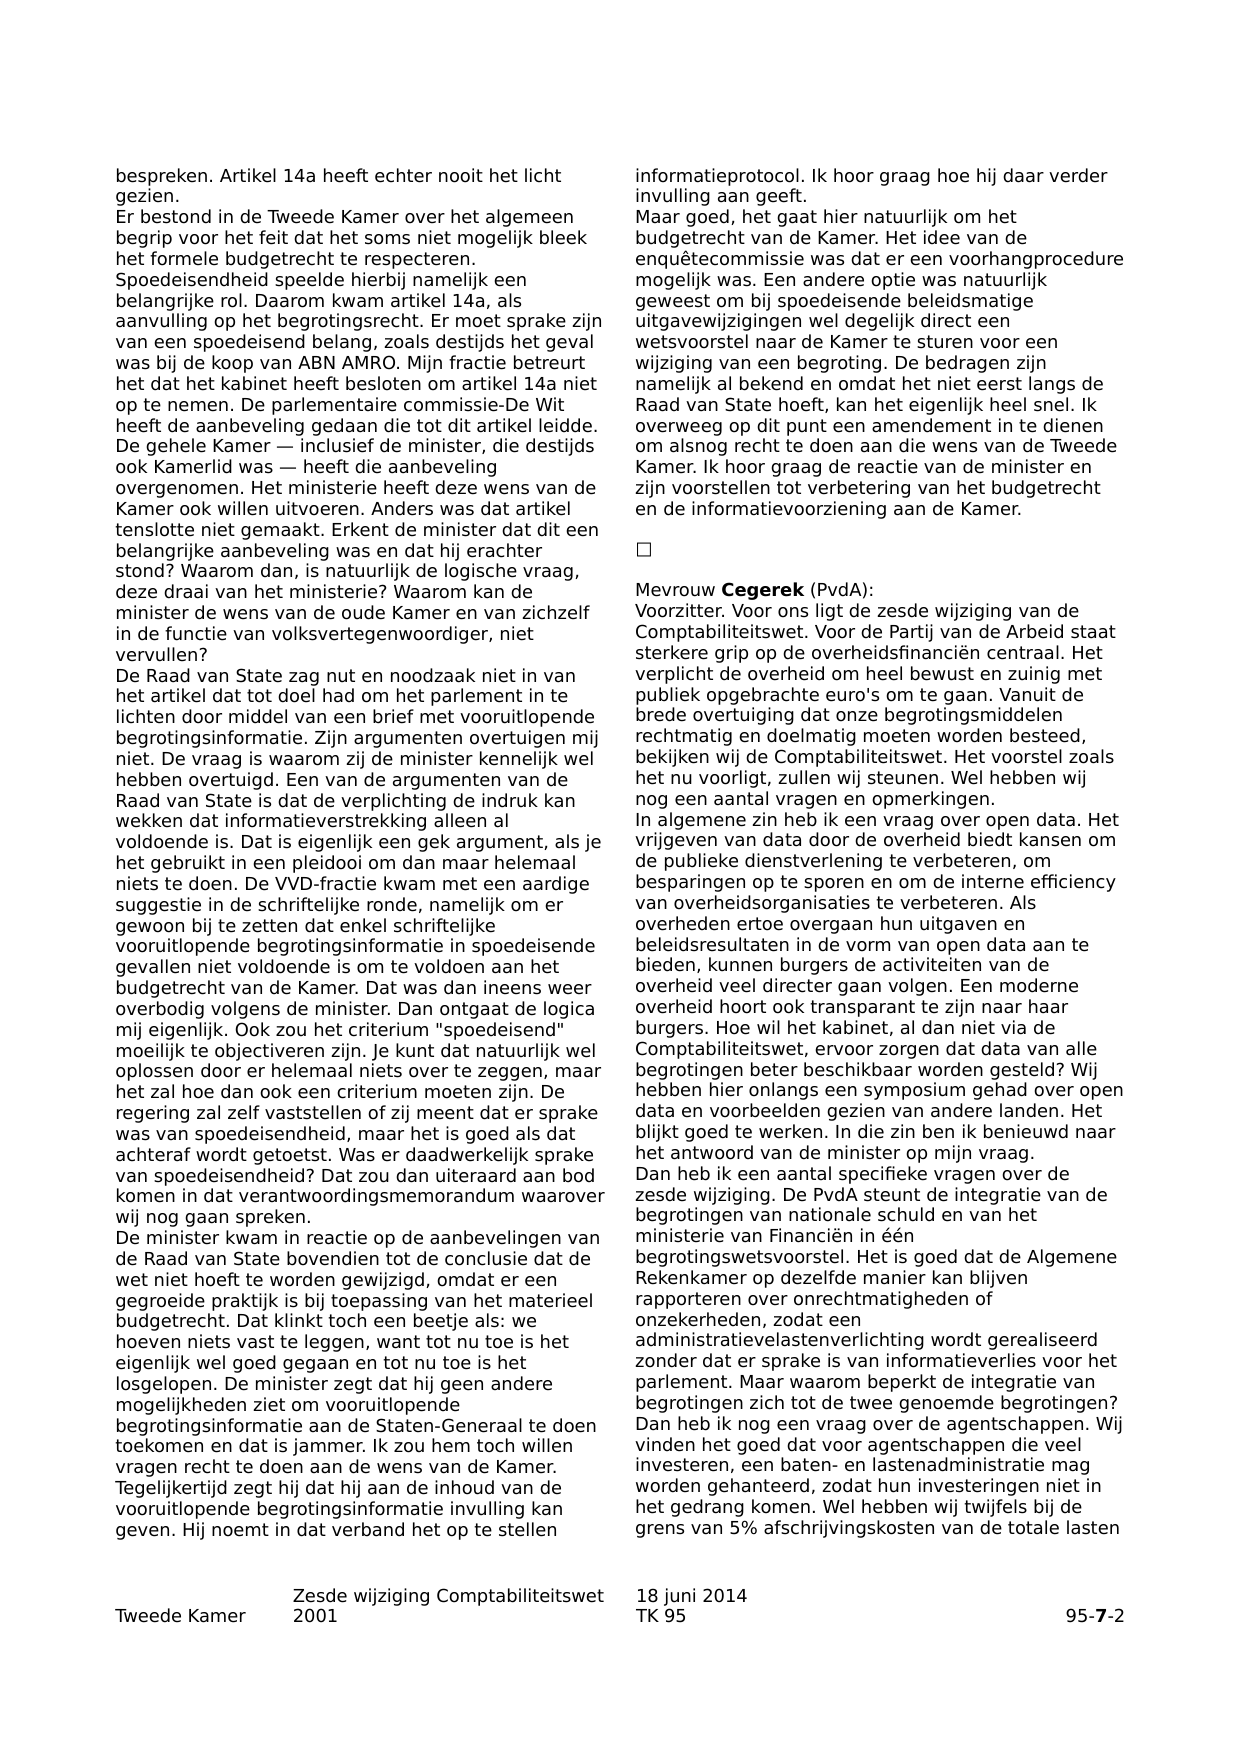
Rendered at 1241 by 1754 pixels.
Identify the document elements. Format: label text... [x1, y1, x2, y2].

text Maar goed, het gaat hier natuurlijk om het budgetrecht van de Kamer. Het idee van de enquêtecommissie was dat er een voorhangprocedure mogelijk was. Een andere optie was natuurlijk geweest om bij spoedeisende beleidsmatige uitgavewijzigingen wel degelijk direct een wetsvoorstel naar de Kamer te sturen voor een wijziging van een begroting. De bedragen zijn namelijk al bekend en omdat het niet eerst langs de Raad van State hoeft, kan het eigenlijk heel snel. Ik overweeg op dit punt een amendement in te dienen om alsnog recht te doen aan die wens van de Tweede Kamer. Ik hoor graag de reactie van de minister en zijn voorstellen tot verbetering van het budgetrecht en de informatievoorziening aan de Kamer. [635, 207, 1125, 519]
text Er bestond in de Tweede Kamer over het algemeen begrip voor het feit dat het soms niet mogelijk bleek het formele budgetrecht te respecteren. Spoedeisendheid speelde hierbij namelijk een belangrijke rol. Daarom kwam artikel 14a, als aanvulling op het begrotingsrecht. Er moet sprake zijn van een spoedeisend belang, zoals destijds het geval was bij de koop van ABN AMRO. Mijn fractie betreurt het dat het kabinet heeft besloten om artikel 14a niet op te nemen. De parlementaire commissie-De Wit heeft de aanbeveling gedaan die tot dit artikel leidde. De gehele Kamer — inclusief de minister, die destijds ook Kamerlid was — heeft die aanbeveling overgenomen. Het ministerie heeft deze wens van de Kamer ook willen uitvoeren. Anders was dat artikel tenslotte niet gemaakt. Erkent de minister dat dit een belangrijke aanbeveling was en dat hij erachter stond? Waarom dan, is natuurlijk de logische vraag, deze draai van het ministerie? Waarom kan de minister de wens van de oude Kamer en van zichzelf in de functie van volksvertegenwoordiger, niet vervullen? [115, 207, 605, 665]
text De Raad van State zag nut en noodzaak niet in van het artikel dat tot doel had om het parlement in te lichten door middel van een brief met vooruitlopende begrotingsinformatie. Zijn argumenten overtuigen mij niet. De vraag is waarom zij de minister kennelijk wel hebben overtuigd. Een van de argumenten van de Raad van State is dat de verplichting de indruk kan wekken dat informatieverstrekking alleen al voldoende is. Dat is eigenlijk een gek argument, als je het gebruikt in een pleidooi om dan maar helemaal niets te doen. De VVD-fractie kwam met een aardige suggestie in de schriftelijke ronde, namelijk om er gewoon bij te zetten dat enkel schriftelijke vooruitlopende begrotingsinformatie in spoedeisende gevallen niet voldoende is om te voldoen aan het budgetrecht van de Kamer. Dat was dan ineens weer overbodig volgens de minister. Dan ontgaat de logica mij eigenlijk. Ook zou het criterium "spoedeisend" moeilijk te objectiveren zijn. Je kunt dat natuurlijk wel oplossen door er helemaal niets over te zeggen, maar het zal hoe dan ook een criterium moeten zijn. De regering zal zelf vaststellen of zij meent dat er sprake was van spoedeisendheid, maar het is goed als dat achteraf wordt getoetst. Was er daadwerkelijk sprake van spoedeisendheid? Dat zou dan uiteraard aan bod komen in dat verantwoordingsmemorandum waarover wij nog gaan spreken. [115, 665, 605, 1228]
text Voorzitter. Voor ons ligt de zesde wijziging van de Comptabiliteitswet. Voor de Partij van de Arbeid staat sterkere grip op de overheidsfinanciën centraal. Het verplicht de overheid om heel bewust en zuinig met publiek opgebrachte euro's om te gaan. Vanuit de brede overtuiging dat onze begrotingsmiddelen rechtmatig en doelmatig moeten worden besteed, bekijken wij de Comptabiliteitswet. Het voorstel zoals het nu voorligt, zullen wij steunen. Wel hebben wij nog een aantal vragen en opmerkingen. [635, 601, 1125, 809]
text Dan heb ik nog een vraag over de agentschappen. Wij vinden het goed dat voor agentschappen die veel investeren, een baten- en lastenadministratie mag worden gehanteerd, zodat hun investeringen niet in het gedrang komen. Wel hebben wij twijfels bij de grens van 5% afschrijvingskosten van de totale lasten [635, 1413, 1125, 1538]
text In algemene zin heb ik een vraag over open data. Het vrijgeven van data door de overheid biedt kansen om de publieke dienstverlening te verbeteren, om besparingen op te sporen en om de interne efficiency van overheidsorganisaties te verbeteren. Als overheden ertoe overgaan hun uitgaven en beleidsresultaten in de vorm van open data aan te bieden, kunnen burgers de activiteiten van de overheid veel directer gaan volgen. Een moderne overheid hoort ook transparant te zijn naar haar burgers. Hoe wil het kabinet, al dan niet via de Comptabiliteitswet, ervoor zorgen dat data van alle begrotingen beter beschikbaar worden gesteld? Wij hebben hier onlangs een symposium gehad over open data en voorbeelden gezien van andere landen. Het blijkt goed te werken. In die zin ben ik benieuwd naar het antwoord van de minister op mijn vraag. [635, 809, 1125, 1163]
text ⬜ [635, 539, 1125, 560]
text De minister kwam in reactie op de aanbevelingen van de Raad van State bovendien tot de conclusie dat de wet niet hoeft te worden gewijzigd, omdat er een gegroeide praktijk is bij toepassing van het materieel budgetrecht. Dat klinkt toch een beetje als: we hoeven niets vast te leggen, want tot nu toe is het eigenlijk wel goed gegaan en tot nu toe is het losgelopen. De minister zegt dat hij geen andere mogelijkheden ziet om vooruitlopende begrotingsinformatie aan de Staten-Generaal te doen toekomen en dat is jammer. Ik zou hem toch willen vragen recht te doen aan de wens van de Kamer. Tegelijkertijd zegt hij dat hij aan de inhoud van de vooruitlopende begrotingsinformatie invulling kan geven. Hij noemt in dat verband het op te stellen [115, 1228, 605, 1540]
text informatieprotocol. Ik hoor graag hoe hij daar verder invulling aan geeft. [635, 165, 1125, 207]
text bespreken. Artikel 14a heeft echter nooit het licht gezien. [115, 165, 605, 207]
text Dan heb ik een aantal specifieke vragen over de zesde wijziging. De PvdA steunt de integratie van de begrotingen van nationale schuld en van het ministerie van Financiën in één begrotingswetsvoorstel. Het is goed dat de Algemene Rekenkamer op dezelfde manier kan blijven rapporteren over onrechtmatigheden of onzekerheden, zodat een administratievelastenverlichting wordt gerealiseerd zonder dat er sprake is van informatieverlies voor het parlement. Maar waarom beperkt de integratie van begrotingen zich tot de twee genoemde begrotingen? [635, 1163, 1125, 1413]
text Mevrouw Cegerek (PvdA): [635, 580, 1125, 601]
